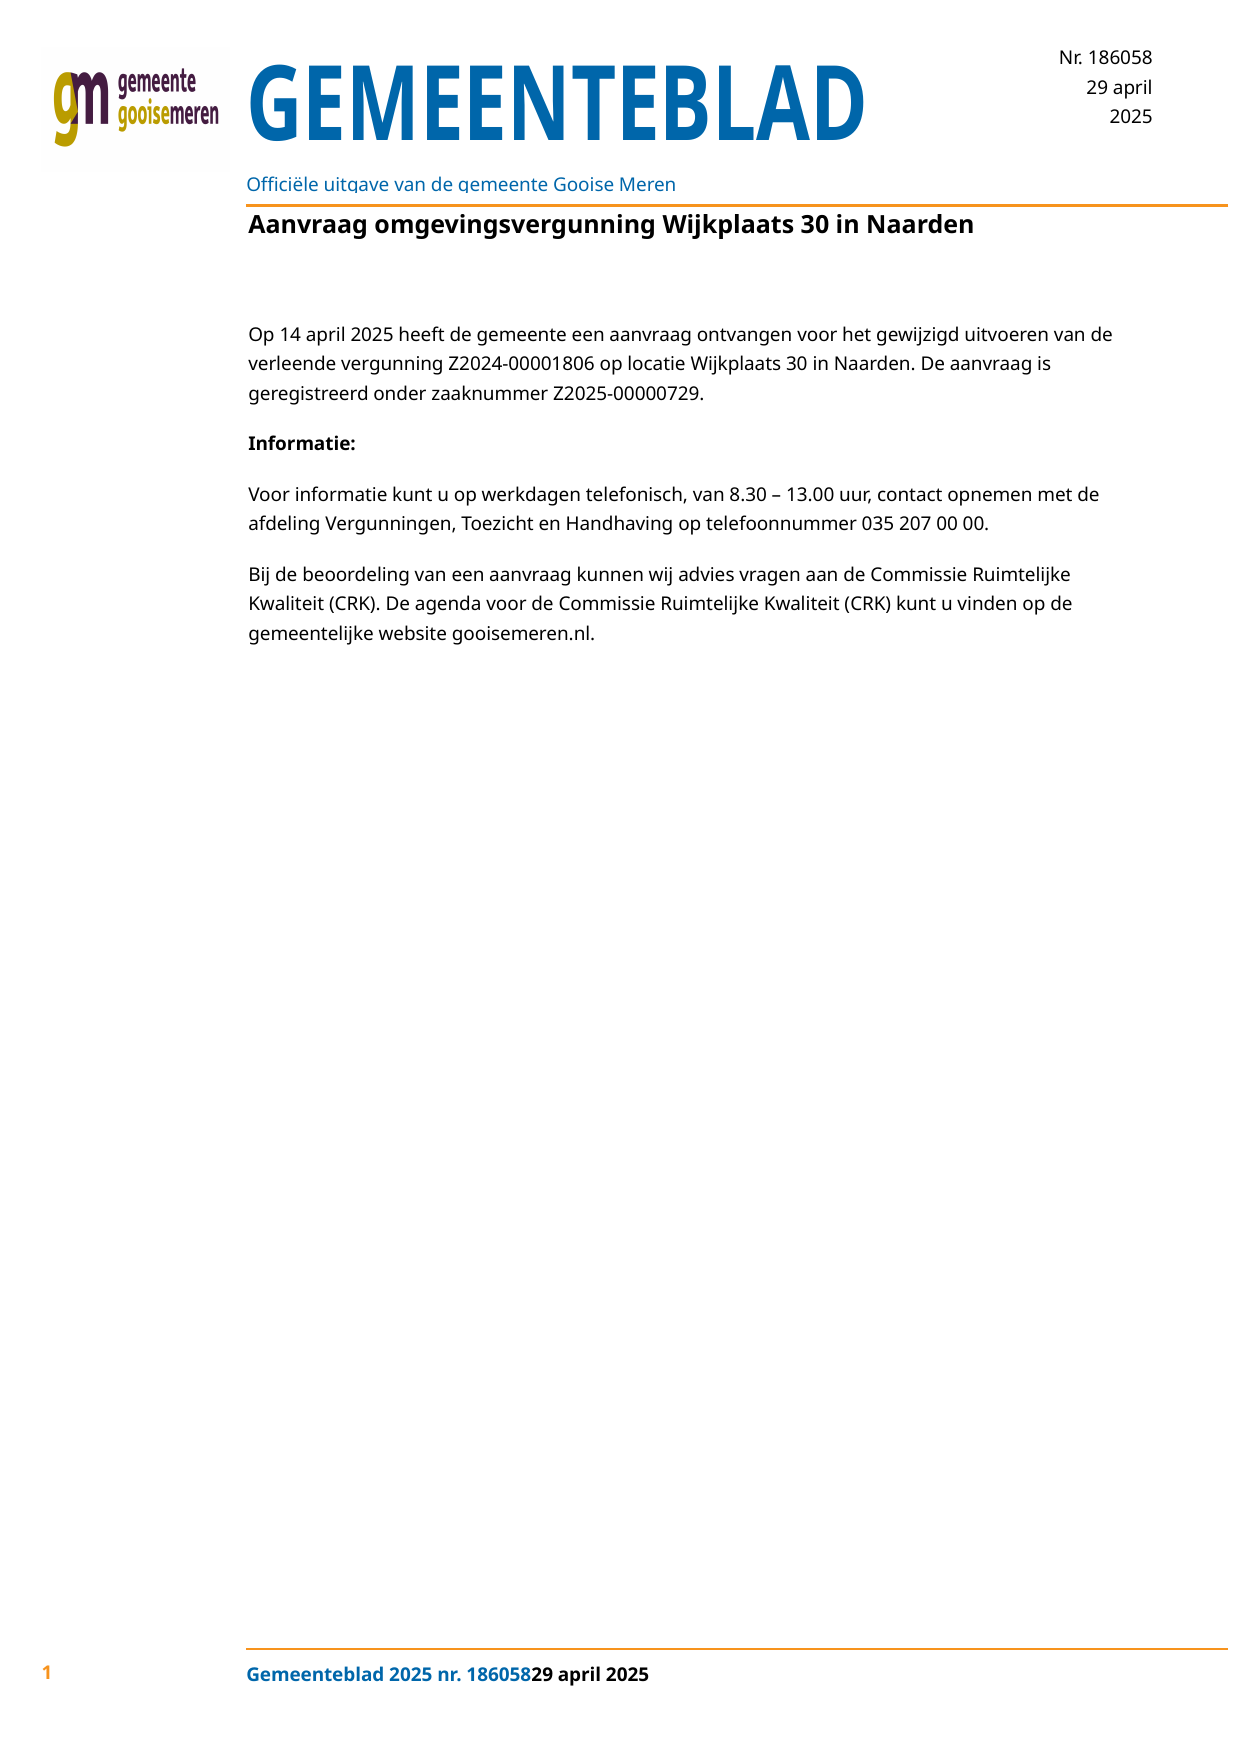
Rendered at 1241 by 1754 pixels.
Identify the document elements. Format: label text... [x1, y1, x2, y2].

text Voor informatie kunt u op werkdagen telefonisch, van 8.30 – 13.00 uur, contact opnemen met de afdeling Vergunningen, Toezicht en Handhaving op telefoonnummer 035 207 00 00. [248, 481, 1152, 536]
picture [41, 47, 231, 172]
text Op 14 april 2025 heeft de gemeente een aanvraag ontvangen voor het gewijzigd uitvoeren van de verleende vergunning Z2024-00001806 op locatie Wijkplaats 30 in Naarden. De aanvraag is geregistreerd onder zaaknummer Z2025-00000729. [248, 321, 1152, 406]
text Informatie: [248, 430, 1152, 456]
text Bij de beoordeling van een aanvraag kunnen wij advies vragen aan de Commissie Ruimtelijke Kwaliteit (CRK). De agenda voor de Commissie Ruimtelijke Kwaliteit (CRK) kunt u vinden op de gemeentelijke website gooisemeren.nl. [248, 561, 1152, 646]
text Aanvraag omgevingsvergunning Wijkplaats 30 in Naarden [248, 207, 1152, 241]
